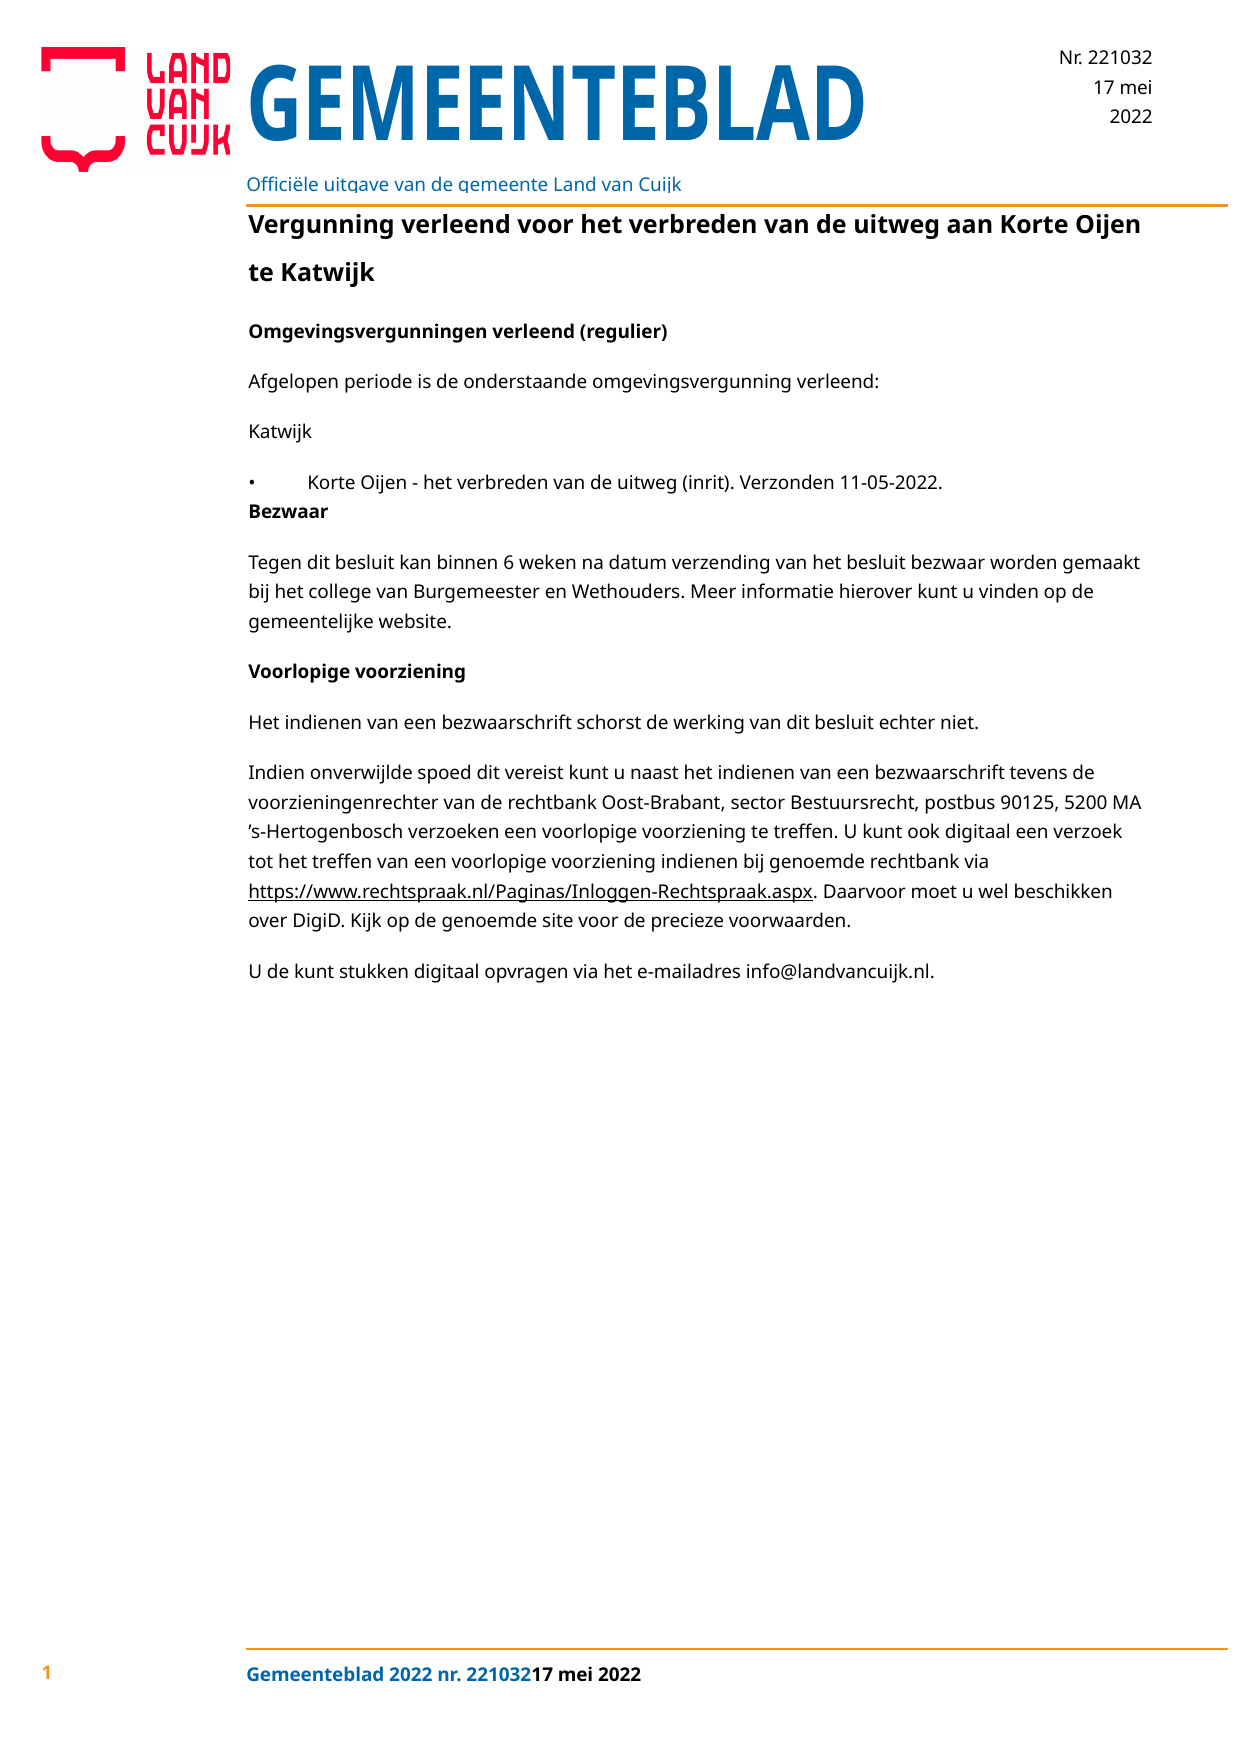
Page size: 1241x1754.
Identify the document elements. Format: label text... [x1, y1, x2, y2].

text Het indienen van een bezwaarschrift schorst de werking van dit besluit echter niet. [248, 709, 1152, 735]
text Bezwaar [248, 499, 1152, 524]
text Voorlopige voorziening [248, 659, 1152, 684]
text Vergunning verleend voor het verbreden van de uitweg aan Korte Oijen te Katwijk [248, 207, 1152, 288]
text Afgelopen periode is de onderstaande omgevingsvergunning verleend: [248, 368, 1152, 394]
text Indien onverwijlde spoed dit vereist kunt u naast het indienen van een bezwaarschrift tevens de voorzieningenrechter van de rechtbank Oost-Brabant, sector Bestuursrecht, postbus 90125, 5200 MA ’s-Hertogenbosch verzoeken een voorlopige voorziening te treffen. U kunt ook digitaal een verzoek tot het treffen van een voorlopige voorziening indienen bij genoemde rechtbank via https://www.rechtspraak.nl/Paginas/Inloggen-Rechtspraak.aspx. Daarvoor moet u wel beschikken over DigiD. Kijk op de genoemde site voor de precieze voorwaarden. [248, 759, 1152, 933]
text Tegen dit besluit kan binnen 6 weken na datum verzending van het besluit bezwaar worden gemaakt bij het college van Burgemeester en Wethouders. Meer informatie hierover kunt u vinden op de gemeentelijke website. [248, 549, 1152, 634]
text Katwijk [248, 419, 1152, 444]
picture [41, 47, 231, 172]
text Omgevingsvergunningen verleend (regulier) [248, 318, 1152, 344]
text U de kunt stukken digitaal opvragen via het e-mailadres info@landvancuijk.nl. [248, 958, 1152, 984]
list Korte Oijen - het verbreden van de uitweg (inrit). Verzonden 11-05-2022. [248, 469, 1152, 495]
